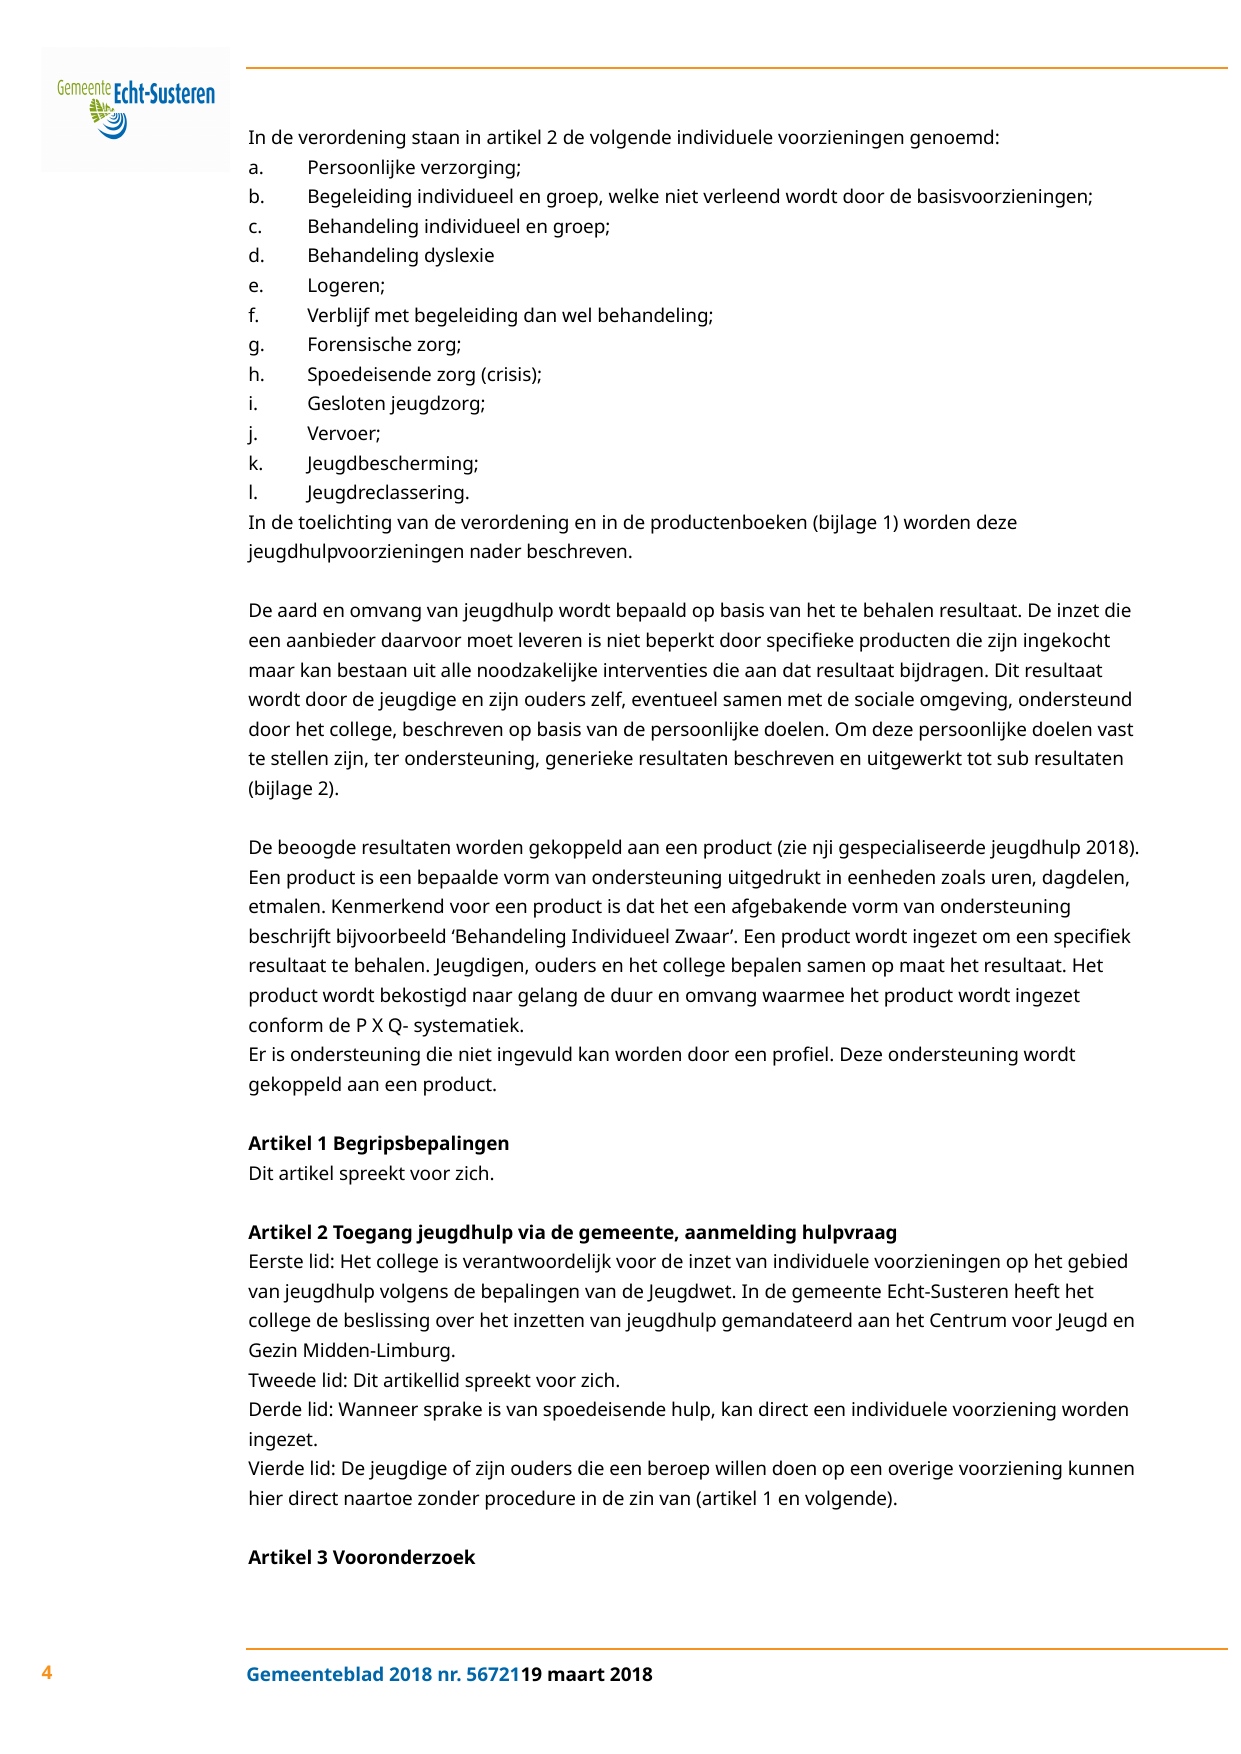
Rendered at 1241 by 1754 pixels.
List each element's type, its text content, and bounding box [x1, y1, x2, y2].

list Behandeling individueel en groep; [248, 213, 1152, 239]
list Begeleiding individueel en groep, welke niet verleend wordt door de basisvoorzieningen; [248, 183, 1152, 209]
text In de toelichting van de verordening en in de productenboeken (bijlage 1) worden deze jeugdhulpvoorzieningen nader beschreven. [248, 509, 1152, 564]
text Dit artikel spreekt voor zich. [248, 1160, 1152, 1186]
picture [41, 47, 231, 172]
text Er is ondersteuning die niet ingevuld kan worden door een profiel. Deze ondersteuning wordt gekoppeld aan een product. [248, 1041, 1152, 1097]
list Vervoer; [248, 420, 1152, 446]
list Forensische zorg; [248, 331, 1152, 357]
list Jeugdreclassering. [248, 479, 1152, 505]
text Vierde lid: De jeugdige of zijn ouders die een beroep willen doen op een overige voorziening kunnen hier direct naartoe zonder procedure in de zin van (artikel 1 en volgende). [248, 1456, 1152, 1511]
text In de verordening staan in artikel 2 de volgende individuele voorzieningen genoemd: [248, 124, 1152, 150]
list Gesloten jeugdzorg; [248, 391, 1152, 416]
text Artikel 1 Begripsbepalingen [248, 1130, 1152, 1156]
text De aard en omvang van jeugdhulp wordt bepaald op basis van het te behalen resultaat. De inzet die een aanbieder daarvoor moet leveren is niet beperkt door specifieke producten die zijn ingekocht maar kan bestaan uit alle noodzakelijke interventies die aan dat resultaat bijdragen. Dit resultaat wordt door de jeugdige en zijn ouders zelf, eventueel samen met de sociale omgeving, ondersteund door het college, beschreven op basis van de persoonlijke doelen. Om deze persoonlijke doelen vast te stellen zijn, ter ondersteuning, generieke resultaten beschreven en uitgewerkt tot sub resultaten (bijlage 2). [248, 598, 1152, 801]
list Verblijf met begeleiding dan wel behandeling; [248, 302, 1152, 328]
text Artikel 2 Toegang jeugdhulp via de gemeente, aanmelding hulpvraag [248, 1219, 1152, 1245]
text Tweede lid: Dit artikellid spreekt voor zich. [248, 1367, 1152, 1393]
list Persoonlijke verzorging; [248, 154, 1152, 180]
text Derde lid: Wanneer sprake is van spoedeisende hulp, kan direct een individuele voorziening worden ingezet. [248, 1396, 1152, 1452]
text Eerste lid: Het college is verantwoordelijk voor de inzet van individuele voorzieningen op het gebied van jeugdhulp volgens de bepalingen van de Jeugdwet. In de gemeente Echt-Susteren heeft het college de beslissing over het inzetten van jeugdhulp gemandateerd aan het Centrum voor Jeugd en Gezin Midden-Limburg. [248, 1248, 1152, 1363]
text Artikel 3 Vooronderzoek [248, 1544, 1152, 1570]
list Jeugdbescherming; [248, 450, 1152, 476]
list Logeren; [248, 272, 1152, 298]
list Spoedeisende zorg (crisis); [248, 361, 1152, 387]
list Behandeling dyslexie [248, 243, 1152, 268]
text De beoogde resultaten worden gekoppeld aan een product (zie nji gespecialiseerde jeugdhulp 2018). Een product is een bepaalde vorm van ondersteuning uitgedrukt in eenheden zoals uren, dagdelen, etmalen. Kenmerkend voor een product is dat het een afgebakende vorm van ondersteuning beschrijft bijvoorbeeld ‘Behandeling Individueel Zwaar’. Een product wordt ingezet om een specifiek resultaat te behalen. Jeugdigen, ouders en het college bepalen samen op maat het resultaat. Het product wordt bekostigd naar gelang de duur en omvang waarmee het product wordt ingezet conform de P X Q- systematiek. [248, 834, 1152, 1038]
